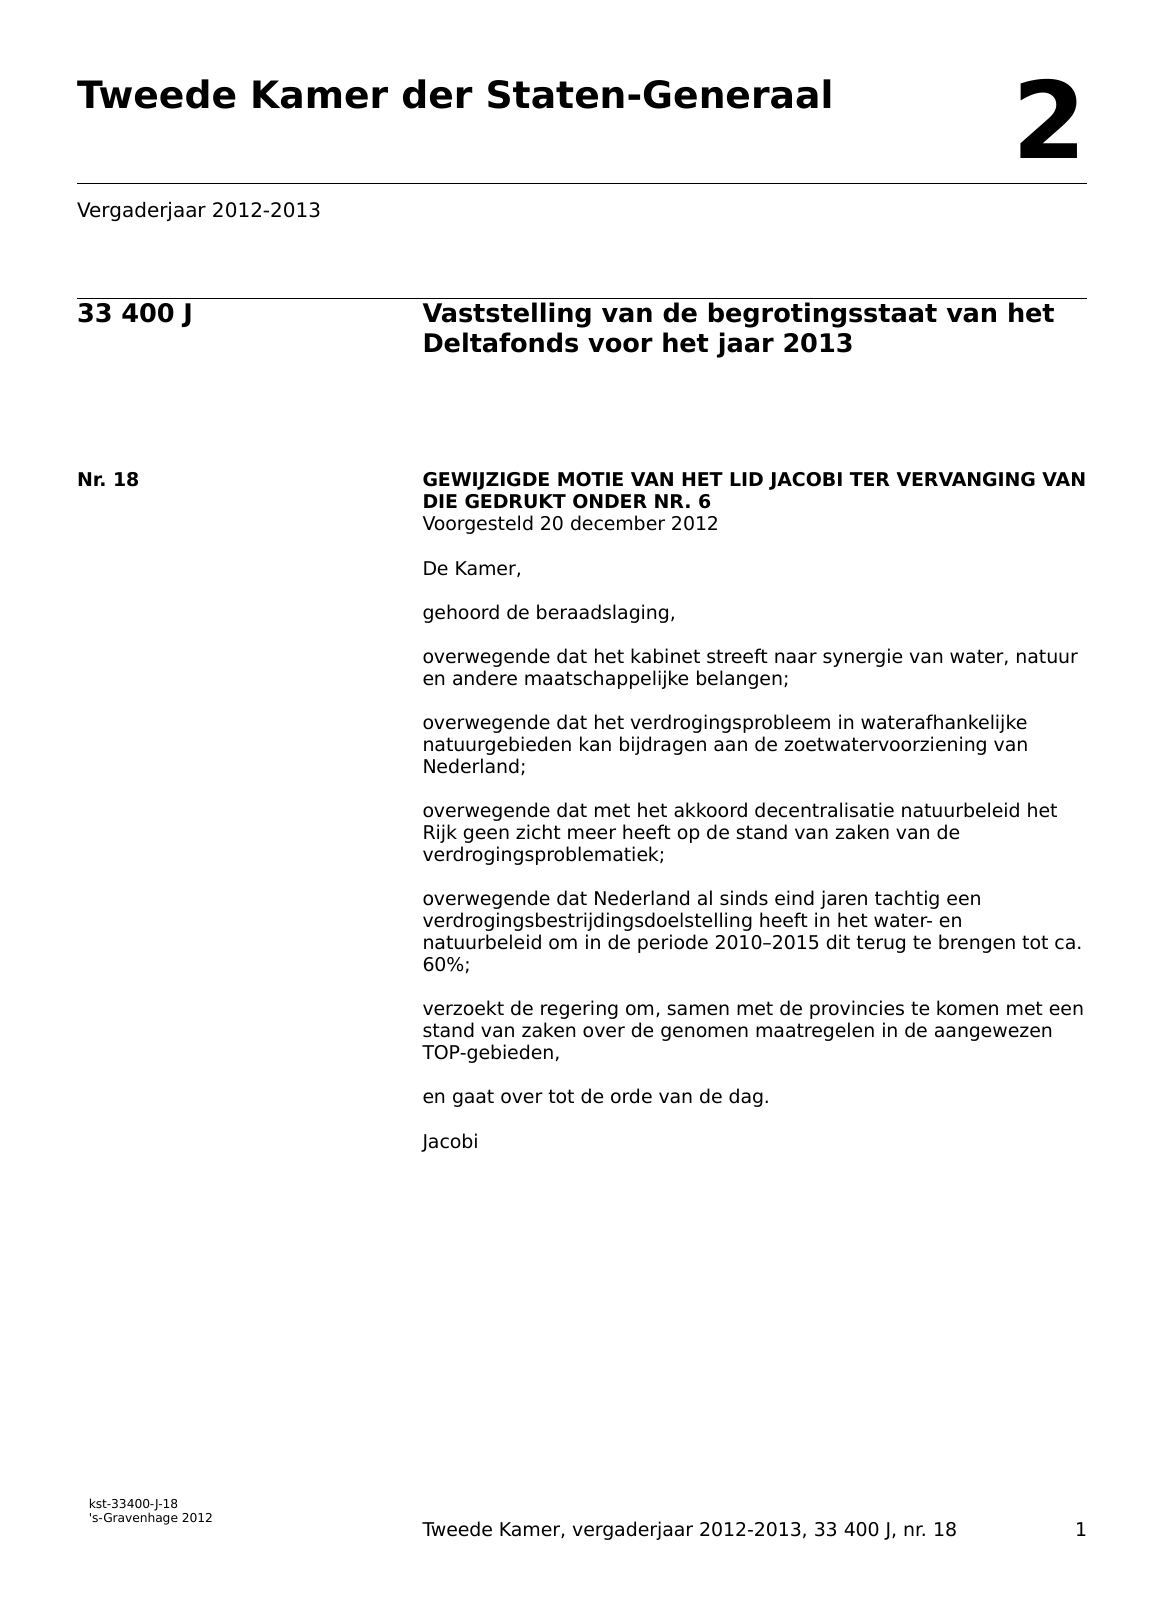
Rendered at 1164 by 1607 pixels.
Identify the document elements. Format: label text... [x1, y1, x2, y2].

table_header Tweede Kamer der Staten-Generaal [77, 59, 886, 183]
text Voorgesteld 20 december 2012 [422, 513, 1087, 535]
table_header 2 [886, 59, 1087, 183]
subtitle Nr. 18 GEWIJZIGDE MOTIE VAN HET LID JACOBI TER VERVANGING VAN DIE GEDRUKT ONDER NR. 6 [77, 469, 1087, 513]
subtitle 33 400 J Vaststelling van de begrotingsstaat van het Deltafonds voor het jaar 2013 [77, 299, 1087, 358]
table_cell Vergaderjaar 2012-2013 [77, 184, 1087, 298]
text overwegende dat het kabinet streeft naar synergie van water, natuur en andere maatschappelijke belangen; [422, 646, 1087, 690]
text De Kamer, [422, 557, 1087, 579]
text overwegende dat Nederland al sinds eind jaren tachtig een verdrogingsbestrijdingsdoelstelling heeft in het water- en natuurbeleid om in de periode 2010–2015 dit terug te brengen tot ca. 60%; [422, 888, 1087, 976]
text kst-33400-J-18 [88, 1497, 323, 1511]
text en gaat over tot de orde van de dag. [422, 1086, 1087, 1108]
text Jacobi [422, 1131, 1087, 1153]
text 's-Gravenhage 2012 [88, 1511, 323, 1525]
text overwegende dat met het akkoord decentralisatie natuurbeleid het Rijk geen zicht meer heeft op de stand van zaken van de verdrogingsproblematiek; [422, 800, 1087, 866]
text gehoord de beraadslaging, [422, 602, 1087, 624]
text verzoekt de regering om, samen met de provincies te komen met een stand van zaken over de genomen maatregelen in de aangewezen TOP-gebieden, [422, 998, 1087, 1064]
text overwegende dat het verdrogingsprobleem in waterafhankelijke natuurgebieden kan bijdragen aan de zoetwatervoorziening van Nederland; [422, 712, 1087, 778]
